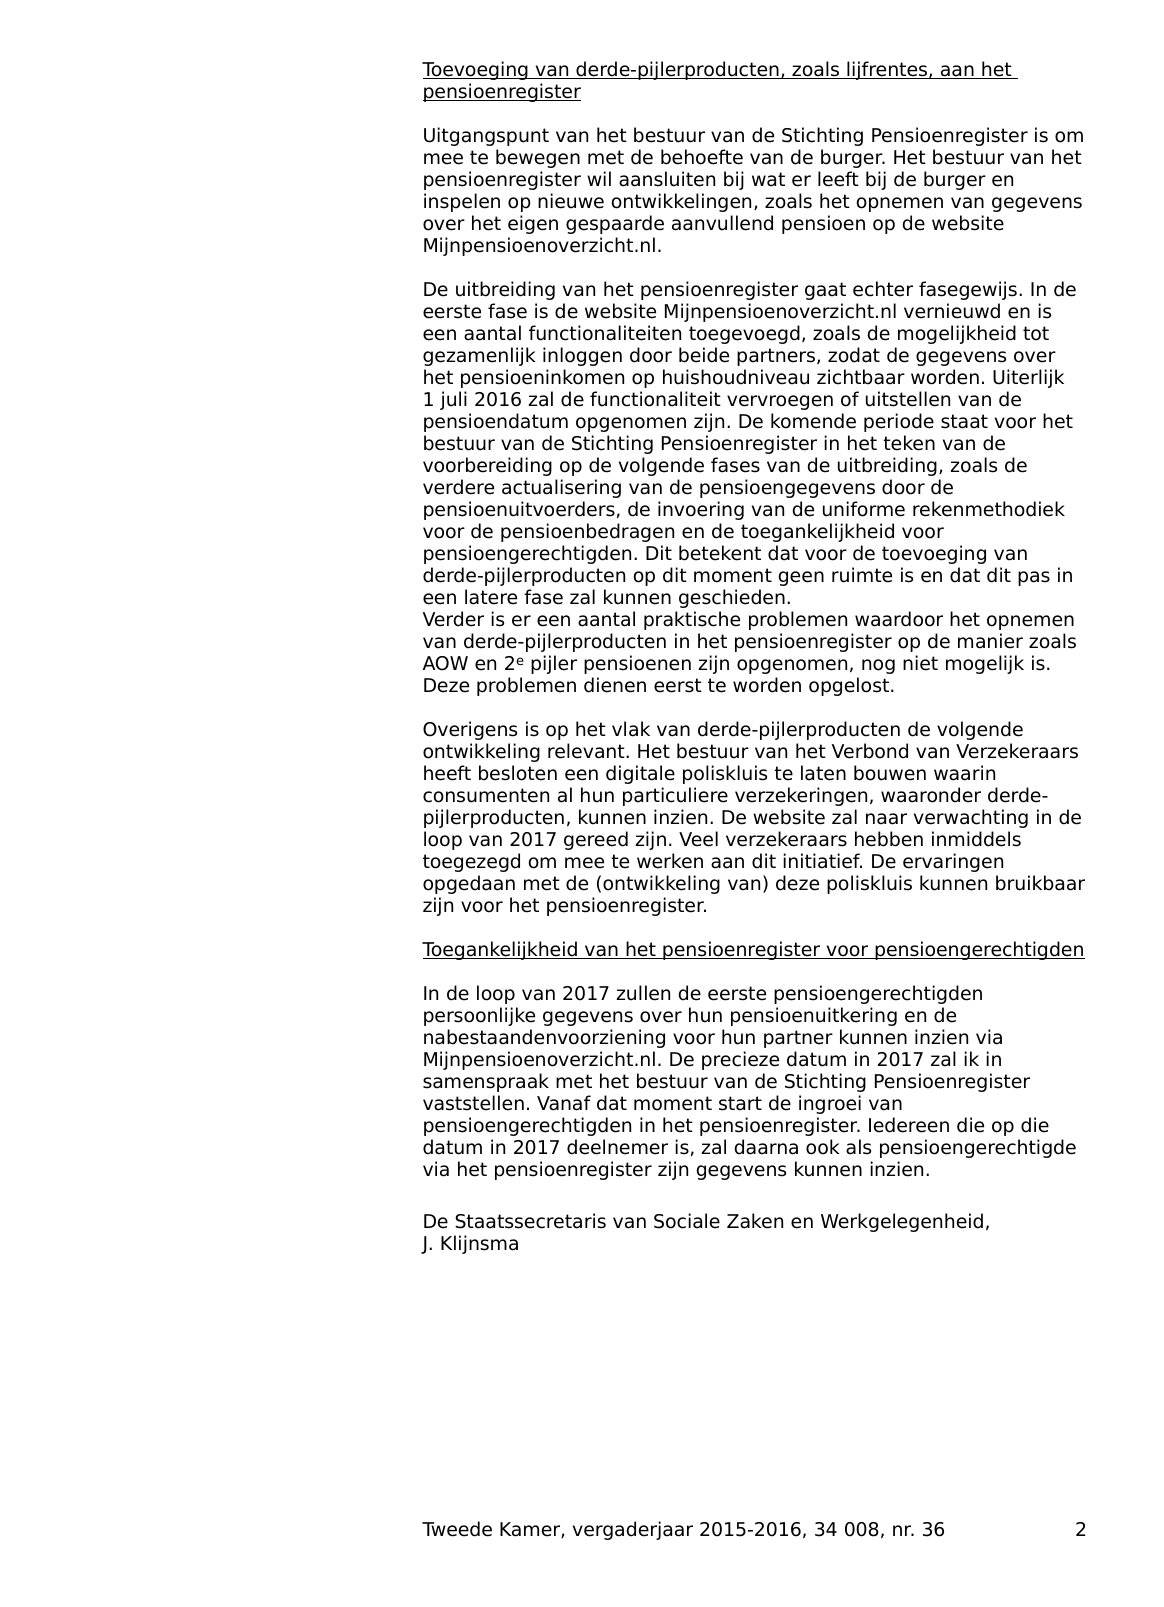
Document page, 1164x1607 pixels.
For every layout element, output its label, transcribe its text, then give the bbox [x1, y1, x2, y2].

text De Staatssecretaris van Sociale Zaken en Werkgelegenheid, J. Klijnsma [422, 1211, 1087, 1255]
text Uitgangspunt van het bestuur van de Stichting Pensioenregister is om mee te bewegen met de behoefte van de burger. Het bestuur van het pensioenregister wil aansluiten bij wat er leeft bij de burger en inspelen op nieuwe ontwikkelingen, zoals het opnemen van gegevens over het eigen gespaarde aanvullend pensioen op de website Mijnpensioenoverzicht.nl. [422, 125, 1087, 257]
text Verder is er een aantal praktische problemen waardoor het opnemen van derde-pijlerproducten in het pensioenregister op de manier zoals AOW en 2e pijler pensioenen zijn opgenomen, nog niet mogelijk is. Deze problemen dienen eerst te worden opgelost. [422, 609, 1087, 697]
subtitle Toegankelijkheid van het pensioenregister voor pensioengerechtigden [422, 939, 1087, 961]
text De uitbreiding van het pensioenregister gaat echter fasegewijs. In de eerste fase is de website Mijnpensioenoverzicht.nl vernieuwd en is een aantal functionaliteiten toegevoegd, zoals de mogelijkheid tot gezamenlijk inloggen door beide partners, zodat de gegevens over het pensioeninkomen op huishoudniveau zichtbaar worden. Uiterlijk 1 juli 2016 zal de functionaliteit vervroegen of uitstellen van de pensioendatum opgenomen zijn. De komende periode staat voor het bestuur van de Stichting Pensioenregister in het teken van de voorbereiding op de volgende fases van de uitbreiding, zoals de verdere actualisering van de pensioengegevens door de pensioenuitvoerders, de invoering van de uniforme rekenmethodiek voor de pensioenbedragen en de toegankelijkheid voor pensioengerechtigden. Dit betekent dat voor de toevoeging van derde-pijlerproducten op dit moment geen ruimte is en dat dit pas in een latere fase zal kunnen geschieden. [422, 279, 1087, 609]
subtitle Toevoeging van derde-pijlerproducten, zoals lijfrentes, aan het pensioenregister [422, 59, 1087, 103]
text Overigens is op het vlak van derde-pijlerproducten de volgende ontwikkeling relevant. Het bestuur van het Verbond van Verzekeraars heeft besloten een digitale poliskluis te laten bouwen waarin consumenten al hun particuliere verzekeringen, waaronder derde-pijlerproducten, kunnen inzien. De website zal naar verwachting in de loop van 2017 gereed zijn. Veel verzekeraars hebben inmiddels toegezegd om mee te werken aan dit initiatief. De ervaringen opgedaan met de (ontwikkeling van) deze poliskluis kunnen bruikbaar zijn voor het pensioenregister. [422, 719, 1087, 917]
text In de loop van 2017 zullen de eerste pensioengerechtigden persoonlijke gegevens over hun pensioenuitkering en de nabestaandenvoorziening voor hun partner kunnen inzien via Mijnpensioenoverzicht.nl. De precieze datum in 2017 zal ik in samenspraak met het bestuur van de Stichting Pensioenregister vaststellen. Vanaf dat moment start de ingroei van pensioengerechtigden in het pensioenregister. Iedereen die op die datum in 2017 deelnemer is, zal daarna ook als pensioengerechtigde via het pensioenregister zijn gegevens kunnen inzien. [422, 983, 1087, 1181]
